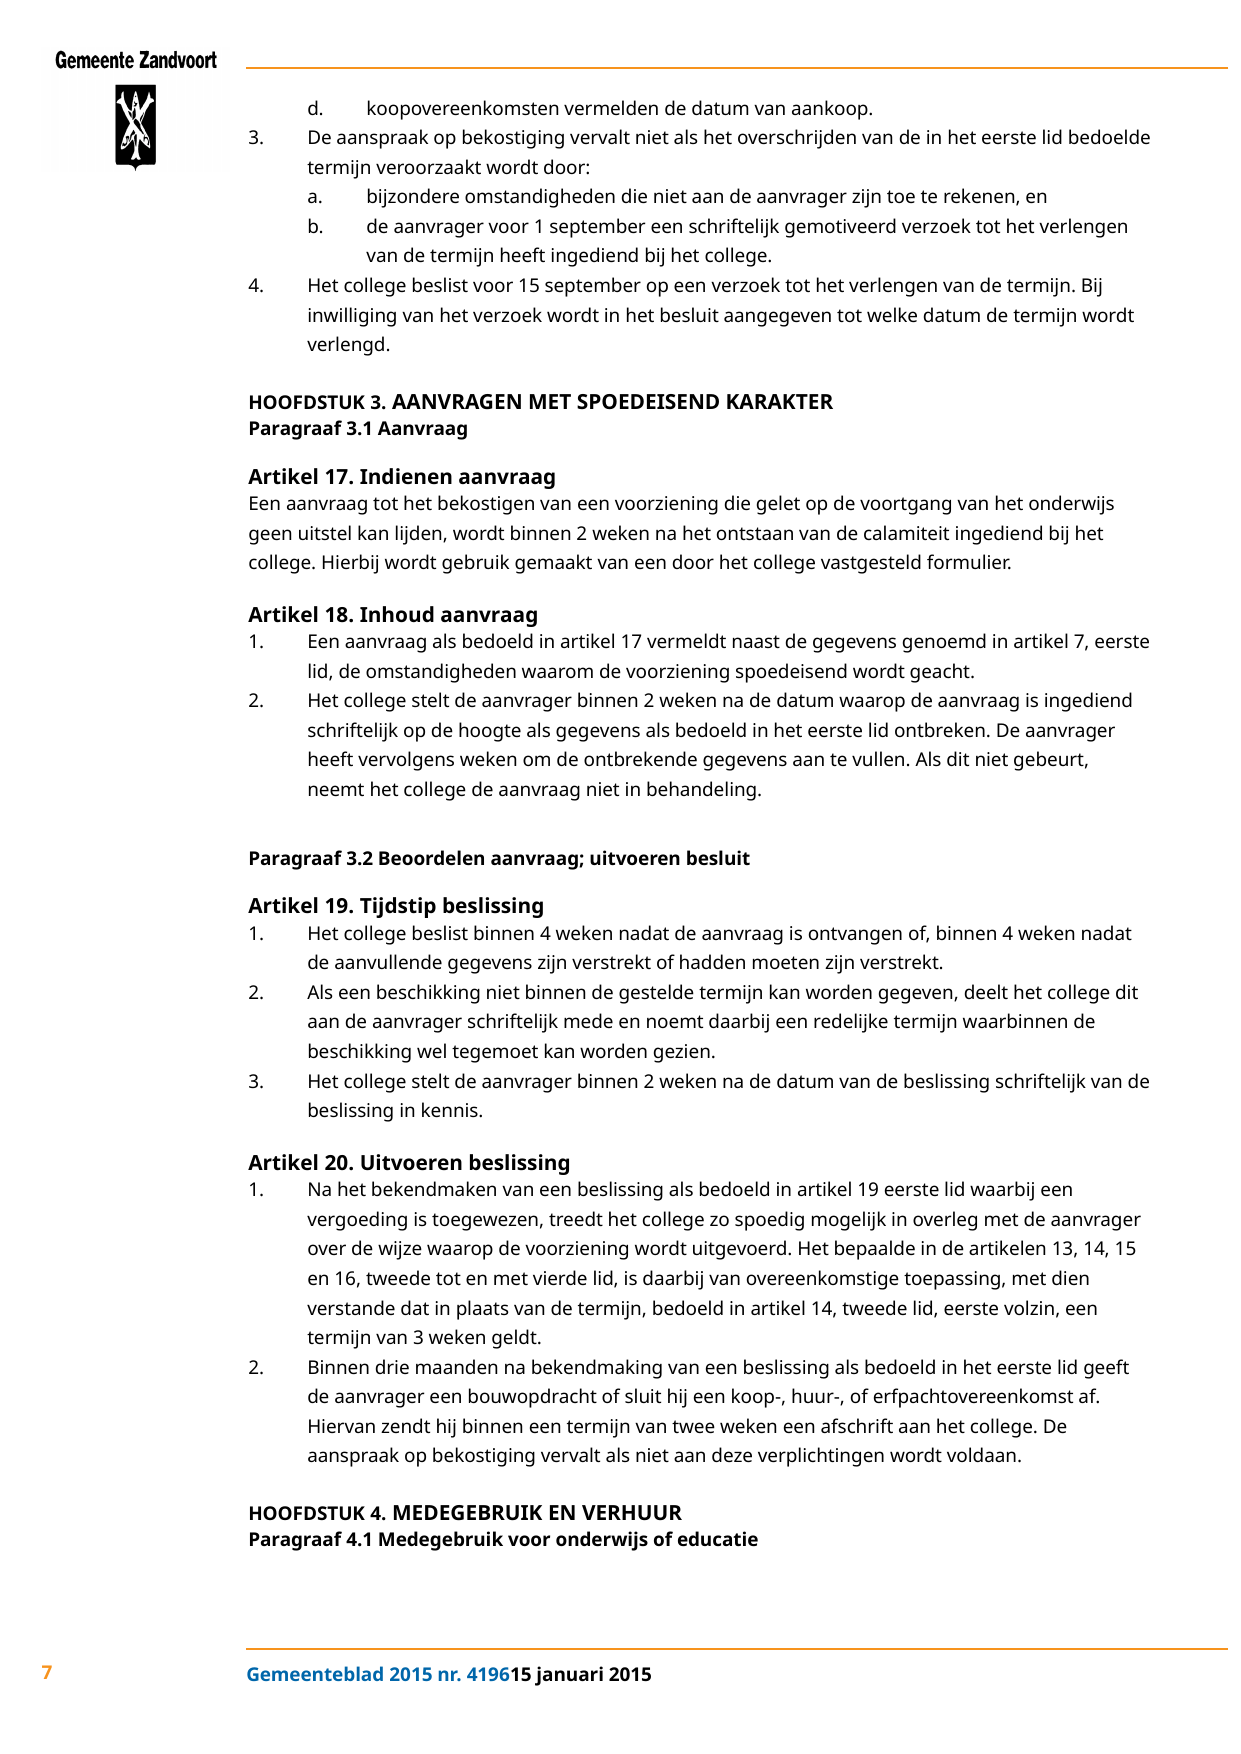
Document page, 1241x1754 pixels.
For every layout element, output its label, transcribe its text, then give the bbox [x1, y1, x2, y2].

text Een aanvraag tot het bekostigen van een voorziening die gelet op de voortgang van het onderwijs geen uitstel kan lijden, wordt binnen 2 weken na het ontstaan van de calamiteit ingediend bij het college. Hierbij wordt gebruik gemaakt van een door het college vastgesteld formulier. [248, 490, 1152, 575]
list Na het bekendmaken van een beslissing als bedoeld in artikel 19 eerste lid waarbij een vergoeding is toegewezen, treedt het college zo spoedig mogelijk in overleg met de aanvrager over de wijze waarop de voorziening wordt uitgevoerd. Het bepaalde in de artikelen 13, 14, 15 en 16, tweede tot en met vierde lid, is daarbij van overeenkomstige toepassing, met dien verstande dat in plaats van de termijn, bedoeld in artikel 14, tweede lid, eerste volzin, een termijn van 3 weken geldt. [248, 1176, 1152, 1350]
list Het college beslist voor 15 september op een verzoek tot het verlengen van de termijn. Bij inwilliging van het verzoek wordt in het besluit aangegeven tot welke datum de termijn wordt verlengd. [248, 272, 1152, 357]
text HOOFDSTUK 4. MEDEGEBRUIK EN VERHUUR [248, 1498, 1152, 1526]
list Een aanvraag als bedoeld in artikel 17 vermeldt naast de gegevens genoemd in artikel 7, eerste lid, de omstandigheden waarom de voorziening spoedeisend wordt geacht. [248, 628, 1152, 683]
list koopovereenkomsten vermelden de datum van aankoop. [307, 95, 1152, 121]
list Binnen drie maanden na bekendmaking van een beslissing als bedoeld in het eerste lid geeft de aanvrager een bouwopdracht of sluit hij een koop-, huur-, of erfpachtovereenkomst af. Hiervan zendt hij binnen een termijn van twee weken een afschrift aan het college. De aanspraak op bekostiging vervalt als niet aan deze verplichtingen wordt voldaan. [248, 1354, 1152, 1468]
picture [41, 47, 231, 172]
text Artikel 17. Indienen aanvraag [248, 462, 1152, 490]
text Paragraaf 4.1 Medegebruik voor onderwijs of educatie [248, 1526, 1152, 1552]
list Het college beslist binnen 4 weken nadat de aanvraag is ontvangen of, binnen 4 weken nadat de aanvullende gegevens zijn verstrekt of hadden moeten zijn verstrekt. [248, 920, 1152, 975]
list de aanvrager voor 1 september een schriftelijk gemotiveerd verzoek tot het verlengen van de termijn heeft ingediend bij het college. [307, 213, 1152, 268]
text Artikel 18. Inhoud aanvraag [248, 600, 1152, 628]
list bijzondere omstandigheden die niet aan de aanvrager zijn toe te rekenen, en [307, 183, 1152, 209]
text Paragraaf 3.2 Beoordelen aanvraag; uitvoeren besluit [248, 845, 1152, 871]
list Als een beschikking niet binnen de gestelde termijn kan worden gegeven, deelt het college dit aan de aanvrager schriftelijk mede en noemt daarbij een redelijke termijn waarbinnen de beschikking wel tegemoet kan worden gezien. [248, 979, 1152, 1064]
text Artikel 20. Uitvoeren beslissing [248, 1148, 1152, 1176]
text HOOFDSTUK 3. AANVRAGEN MET SPOEDEISEND KARAKTER [248, 387, 1152, 415]
list De aanspraak op bekostiging vervalt niet als het overschrijden van de in het eerste lid bedoelde termijn veroorzaakt wordt door: [248, 124, 1152, 180]
list Het college stelt de aanvrager binnen 2 weken na de datum waarop de aanvraag is ingediend schriftelijk op de hoogte als gegevens als bedoeld in het eerste lid ontbreken. De aanvrager heeft vervolgens weken om de ontbrekende gegevens aan te vullen. Als dit niet gebeurt, neemt het college de aanvraag niet in behandeling. [248, 687, 1152, 802]
text Paragraaf 3.1 Aanvraag [248, 415, 1152, 441]
text Artikel 19. Tijdstip beslissing [248, 892, 1152, 920]
list Het college stelt de aanvrager binnen 2 weken na de datum van de beslissing schriftelijk van de beslissing in kennis. [248, 1068, 1152, 1123]
